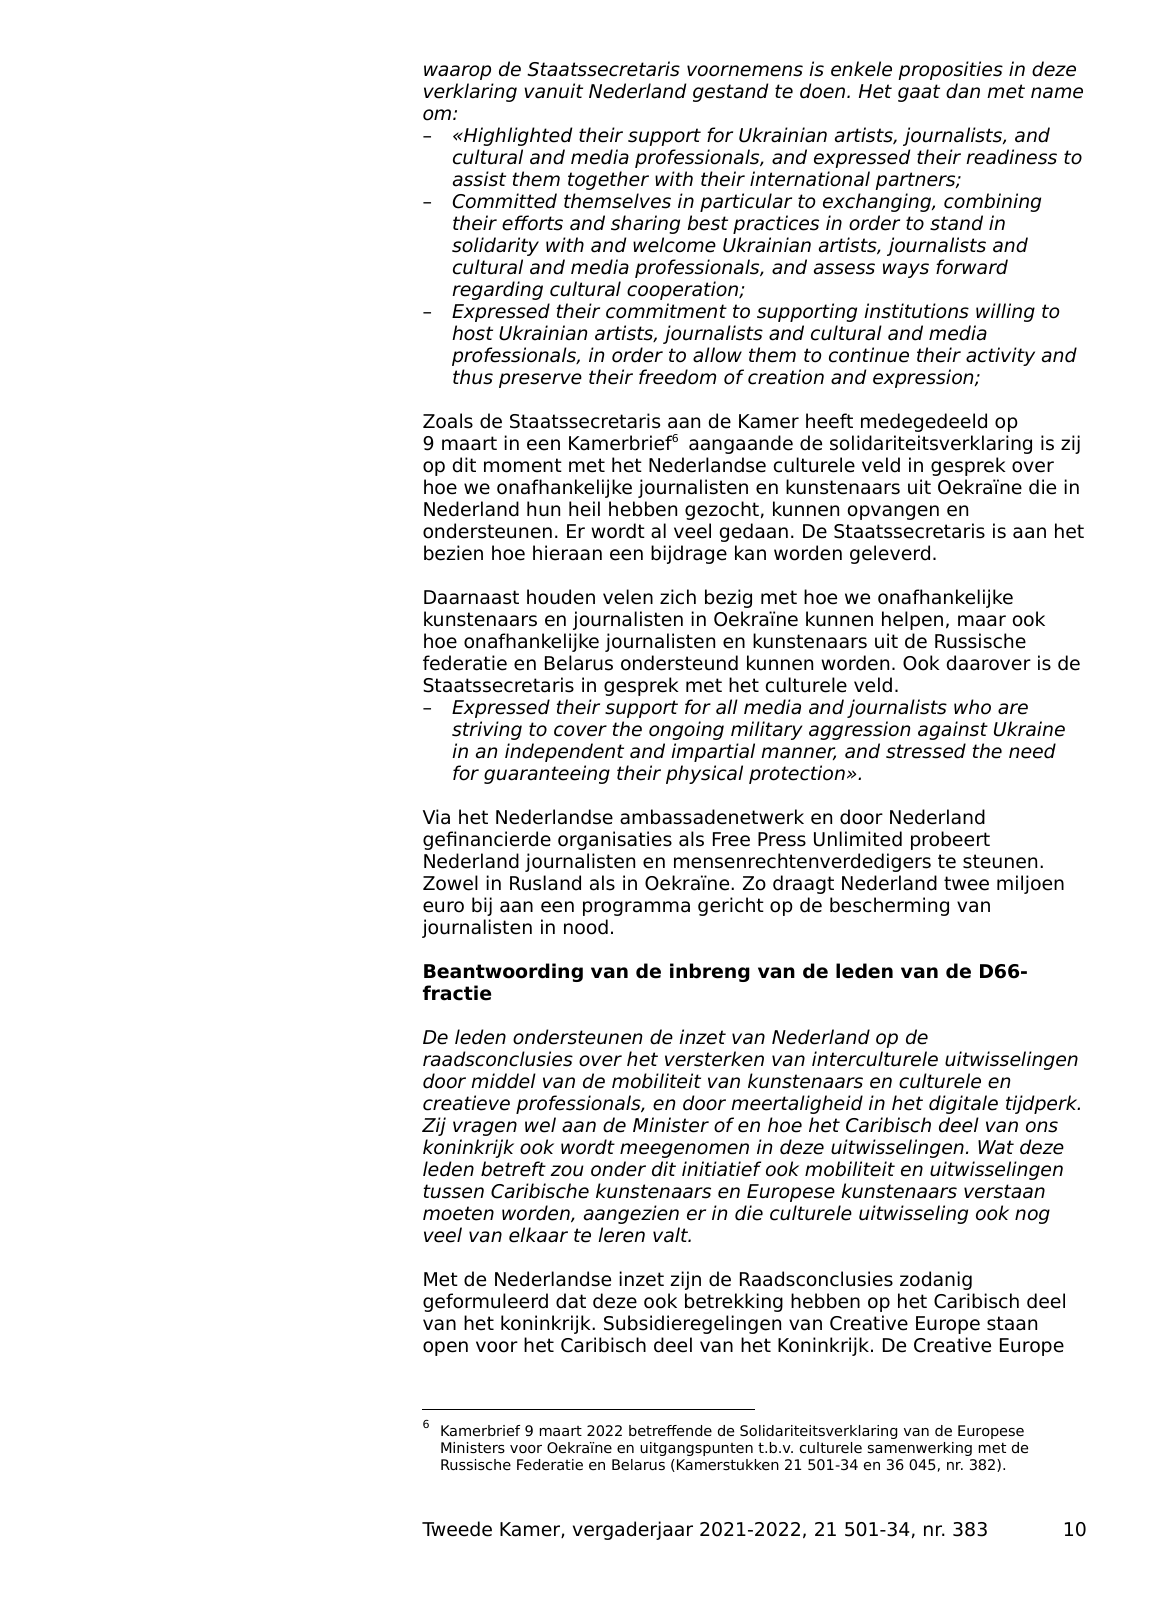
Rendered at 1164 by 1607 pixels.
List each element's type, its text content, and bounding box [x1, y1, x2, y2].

text – «Highlighted their support for Ukrainian artists, journalists, and cultural and media professionals, and expressed their readiness to assist them together with their international partners; [422, 125, 1087, 191]
text waarop de Staatssecretaris voornemens is enkele proposities in deze verklaring vanuit Nederland gestand te doen. Het gaat dan met name om: [422, 59, 1087, 125]
text Zoals de Staatssecretaris aan de Kamer heeft medegedeeld op 9 maart in een Kamerbrief aangaande de solidariteitsverklaring is zij op dit moment met het Nederlandse culturele veld in gesprek over hoe we onafhankelijke journalisten en kunstenaars uit Oekraïne die in Nederland hun heil hebben gezocht, kunnen opvangen en ondersteunen. Er wordt al veel gedaan. De Staatssecretaris is aan het bezien hoe hieraan een bijdrage kan worden geleverd. [422, 411, 1087, 565]
text Via het Nederlandse ambassadenetwerk en door Nederland gefinancierde organisaties als Free Press Unlimited probeert Nederland journalisten en mensenrechtenverdedigers te steunen. Zowel in Rusland als in Oekraïne. Zo draagt Nederland twee miljoen euro bij aan een programma gericht op de bescherming van journalisten in nood. [422, 807, 1087, 939]
subtitle Beantwoording van de inbreng van de leden van de D66-fractie [422, 961, 1087, 1005]
text – Expressed their commitment to supporting institutions willing to host Ukrainian artists, journalists and cultural and media professionals, in order to allow them to continue their activity and thus preserve their freedom of creation and expression; [422, 301, 1087, 389]
text Daarnaast houden velen zich bezig met hoe we onafhankelijke kunstenaars en journalisten in Oekraïne kunnen helpen, maar ook hoe onafhankelijke journalisten en kunstenaars uit de Russische federatie en Belarus ondersteund kunnen worden. Ook daarover is de Staatssecretaris in gesprek met het culturele veld. [422, 587, 1087, 697]
text Kamerbrief 9 maart 2022 betreffende de Solidariteitsverklaring van de Europese Ministers voor Oekraïne en uitgangspunten t.b.v. culturele samenwerking met de Russische Federatie en Belarus (Kamerstukken 21 501-34 en 36 045, nr. 382). [422, 1418, 1087, 1474]
text De leden ondersteunen de inzet van Nederland op de raadsconclusies over het versterken van interculturele uitwisselingen door middel van de mobiliteit van kunstenaars en culturele en creatieve professionals, en door meertaligheid in het digitale tijdperk. Zij vragen wel aan de Minister of en hoe het Caribisch deel van ons koninkrijk ook wordt meegenomen in deze uitwisselingen. Wat deze leden betreft zou onder dit initiatief ook mobiliteit en uitwisselingen tussen Caribische kunstenaars en Europese kunstenaars verstaan moeten worden, aangezien er in die culturele uitwisseling ook nog veel van elkaar te leren valt. [422, 1027, 1087, 1247]
text – Committed themselves in particular to exchanging, combining their efforts and sharing best practices in order to stand in solidarity with and welcome Ukrainian artists, journalists and cultural and media professionals, and assess ways forward regarding cultural cooperation; [422, 191, 1087, 301]
text – Expressed their support for all media and journalists who are striving to cover the ongoing military aggression against Ukraine in an independent and impartial manner, and stressed the need for guaranteeing their physical protection». [422, 697, 1087, 785]
text Met de Nederlandse inzet zijn de Raadsconclusies zodanig geformuleerd dat deze ook betrekking hebben op het Caribisch deel van het koninkrijk. Subsidieregelingen van Creative Europe staan open voor het Caribisch deel van het Koninkrijk. De Creative Europe [422, 1269, 1087, 1357]
